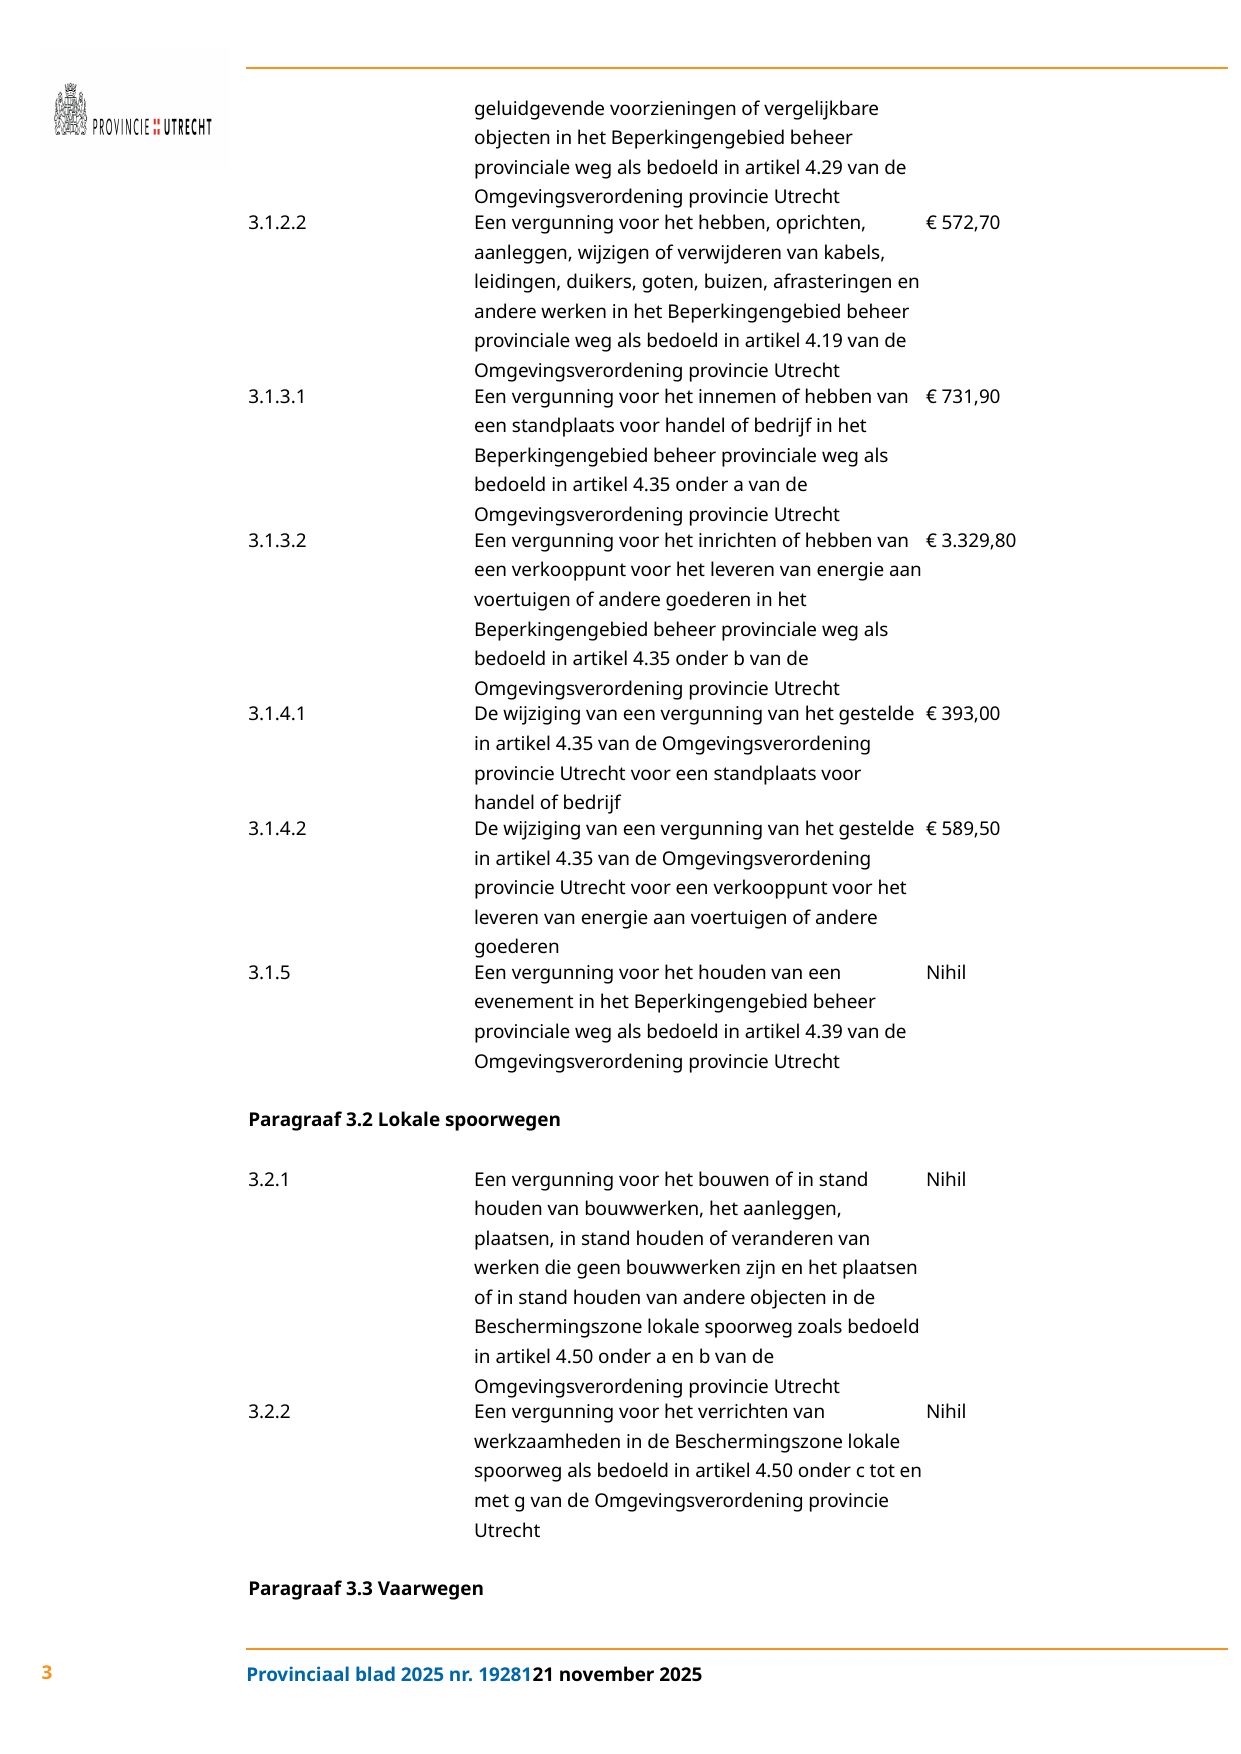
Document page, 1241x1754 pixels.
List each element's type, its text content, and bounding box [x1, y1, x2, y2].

table_cell 3.1.4.2 [248, 815, 474, 959]
table_cell Een vergunning voor het inrichten of hebben van een verkooppunt voor het leveren van energie aan voertuigen of andere goederen in het Beperkingengebied beheer provinciale weg als bedoeld in artikel 4.35 onder b van de Omgevingsverordening provincie Utrecht [474, 527, 926, 701]
table_cell [926, 95, 1152, 209]
table_cell Nihil [926, 1399, 1152, 1543]
table_cell € 572,70 [926, 209, 1152, 383]
table_cell Nihil [926, 959, 1152, 1074]
table_cell Een vergunning voor het houden van een evenement in het Beperkingengebied beheer provinciale weg als bedoeld in artikel 4.39 van de Omgevingsverordening provincie Utrecht [474, 959, 926, 1074]
table_cell De wijziging van een vergunning van het gestelde in artikel 4.35 van de Omgevingsverordening provincie Utrecht voor een standplaats voor handel of bedrijf [474, 701, 926, 815]
table_cell 3.1.2.2 [248, 209, 474, 383]
table_cell 3.1.3.1 [248, 383, 474, 527]
table_header Nihil [926, 1166, 1152, 1398]
table_cell 3.2.2 [248, 1399, 474, 1543]
text Paragraaf 3.2 Lokale spoorwegen [248, 1106, 1152, 1132]
table_header Een vergunning voor het bouwen of in stand houden van bouwwerken, het aanleggen, plaatsen, in stand houden of veranderen van werken die geen bouwwerken zijn en het plaatsen of in stand houden van andere objecten in de Beschermingszone lokale spoorweg zoals bedoeld in artikel 4.50 onder a en b van de Omgevingsverordening provincie Utrecht [474, 1166, 926, 1398]
table_cell 3.1.5 [248, 959, 474, 1074]
table_cell Een vergunning voor het hebben, oprichten, aanleggen, wijzigen of verwijderen van kabels, leidingen, duikers, goten, buizen, afrasteringen en andere werken in het Beperkingengebied beheer provinciale weg als bedoeld in artikel 4.19 van de Omgevingsverordening provincie Utrecht [474, 209, 926, 383]
table_cell geluidgevende voorzieningen of vergelijkbare objecten in het Beperkingengebied beheer provinciale weg als bedoeld in artikel 4.29 van de Omgevingsverordening provincie Utrecht [474, 95, 926, 209]
table_cell Een vergunning voor het innemen of hebben van een standplaats voor handel of bedrijf in het Beperkingengebied beheer provinciale weg als bedoeld in artikel 4.35 onder a van de Omgevingsverordening provincie Utrecht [474, 383, 926, 527]
table_cell 3.1.3.2 [248, 527, 474, 701]
picture [41, 47, 231, 172]
table_cell De wijziging van een vergunning van het gestelde in artikel 4.35 van de Omgevingsverordening provincie Utrecht voor een verkooppunt voor het leveren van energie aan voertuigen of andere goederen [474, 815, 926, 959]
table_cell [248, 95, 474, 209]
table_cell € 3.329,80 [926, 527, 1152, 701]
table_cell € 393,00 [926, 701, 1152, 815]
table_header 3.2.1 [248, 1166, 474, 1398]
text Paragraaf 3.3 Vaarwegen [248, 1575, 1152, 1601]
table_cell 3.1.4.1 [248, 701, 474, 815]
table_cell € 589,50 [926, 815, 1152, 959]
table_cell € 731,90 [926, 383, 1152, 527]
table_cell Een vergunning voor het verrichten van werkzaamheden in de Beschermingszone lokale spoorweg als bedoeld in artikel 4.50 onder c tot en met g van de Omgevingsverordening provincie Utrecht [474, 1399, 926, 1543]
